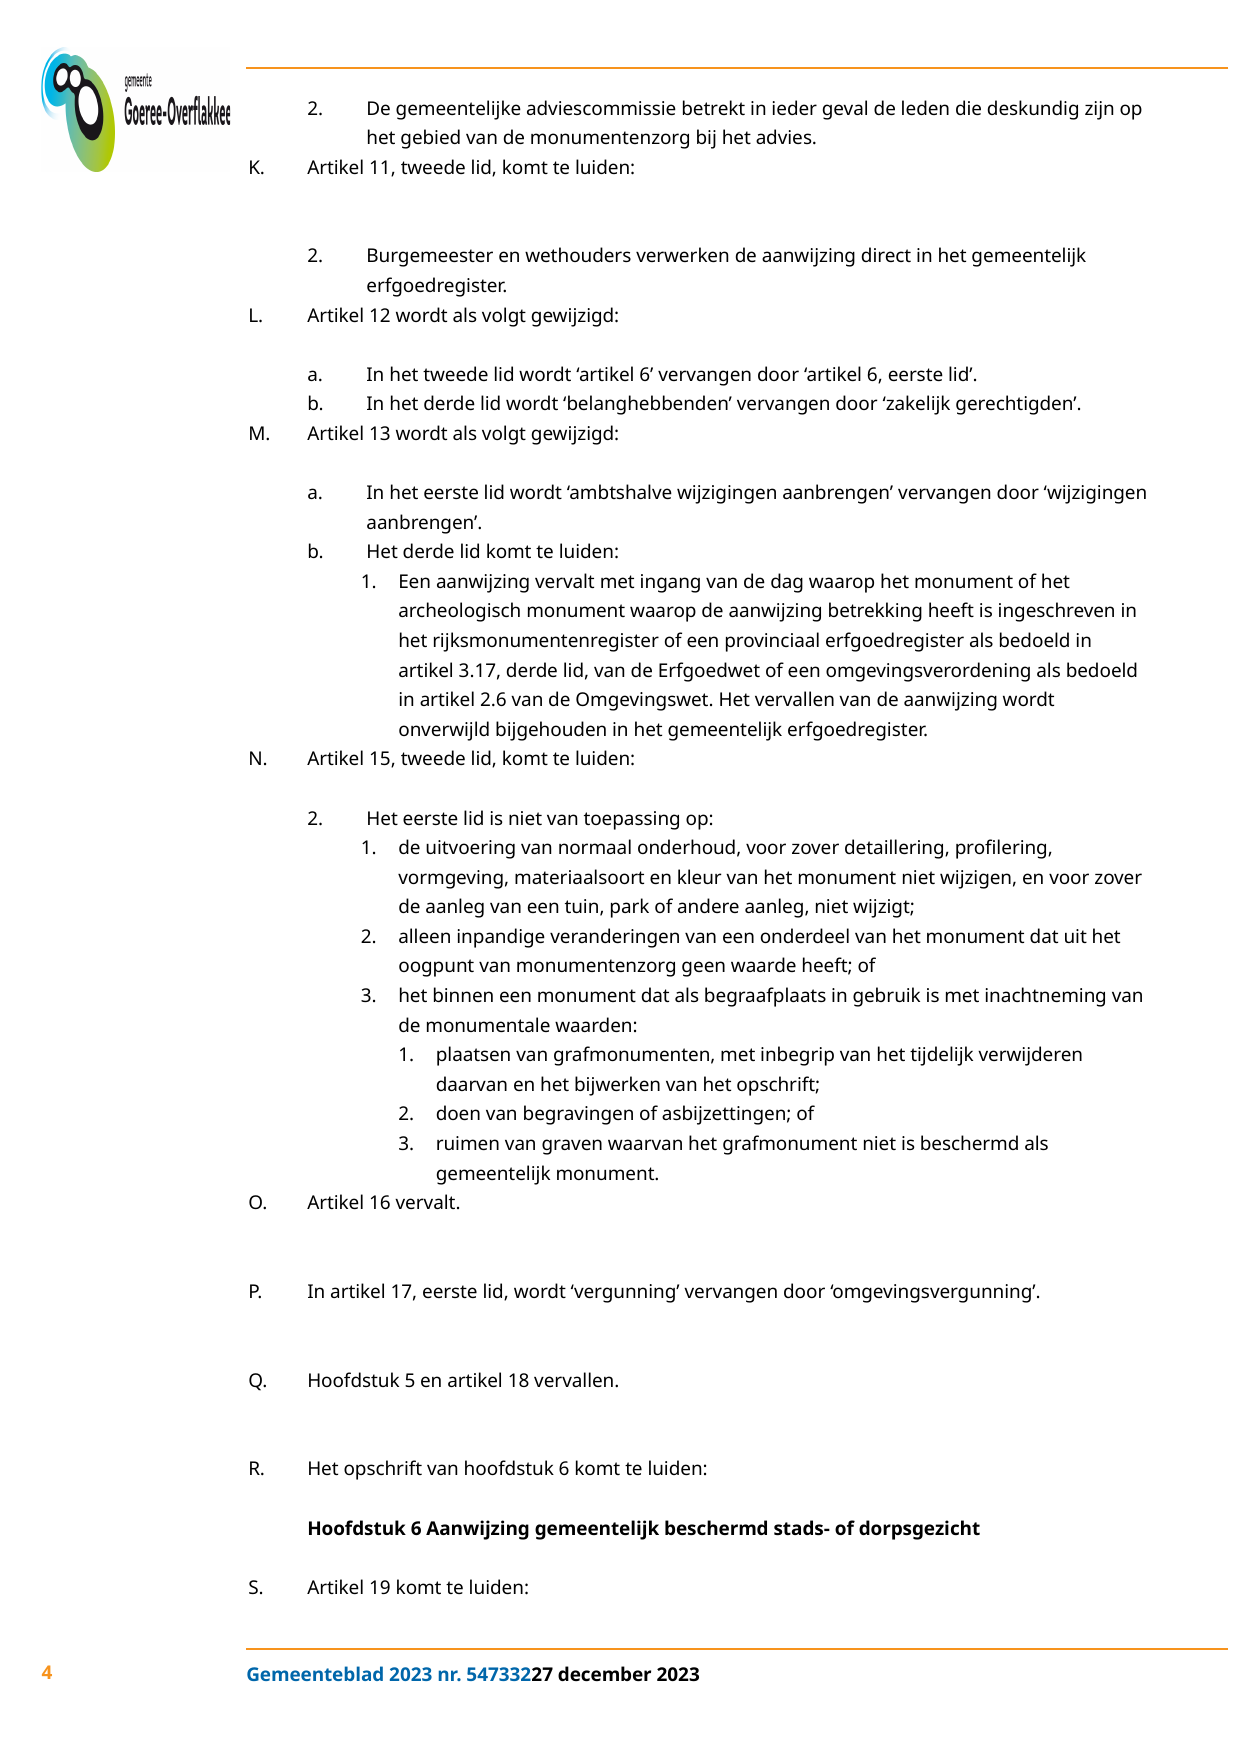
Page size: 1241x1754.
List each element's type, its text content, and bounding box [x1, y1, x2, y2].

list plaatsen van grafmonumenten, met inbegrip van het tijdelijk verwijderen daarvan en het bijwerken van het opschrift; [398, 1041, 1152, 1097]
list Een aanwijzing vervalt met ingang van de dag waarop het monument of het archeologisch monument waarop de aanwijzing betrekking heeft is ingeschreven in het rijksmonumentenregister of een provinciaal erfgoedregister als bedoeld in artikel 3.17, derde lid, van de Erfgoedwet of een omgevingsverordening als bedoeld in artikel 2.6 van de Omgevingswet. Het vervallen van de aanwijzing wordt onverwijld bijgehouden in het gemeentelijk erfgoedregister. [361, 568, 1152, 742]
picture [41, 47, 231, 172]
list Artikel 11, tweede lid, komt te luiden: [248, 154, 1152, 180]
list De gemeentelijke adviescommissie betrekt in ieder geval de leden die deskundig zijn op het gebied van de monumentenzorg bij het advies. [307, 95, 1152, 150]
list ruimen van graven waarvan het grafmonument niet is beschermd als gemeentelijk monument. [398, 1130, 1152, 1186]
list Artikel 19 komt te luiden: [248, 1574, 1152, 1600]
list Burgemeester en wethouders verwerken de aanwijzing direct in het gemeentelijk erfgoedregister. [307, 243, 1152, 298]
list In het derde lid wordt ‘belanghebbenden’ vervangen door ‘zakelijk gerechtigden’. [307, 391, 1152, 416]
list In het eerste lid wordt ‘ambtshalve wijzigingen aanbrengen’ vervangen door ‘wijzigingen aanbrengen’. [307, 479, 1152, 535]
list Artikel 13 wordt als volgt gewijzigd: [248, 420, 1152, 446]
list Het derde lid komt te luiden: [307, 538, 1152, 564]
list Artikel 15, tweede lid, komt te luiden: [248, 746, 1152, 771]
list het binnen een monument dat als begraafplaats in gebruik is met inachtneming van de monumentale waarden: [361, 982, 1152, 1038]
list Hoofdstuk 6 Aanwijzing gemeentelijk beschermd stads- of dorpsgezicht [248, 1515, 1152, 1541]
list de uitvoering van normaal onderhoud, voor zover detaillering, profilering, vormgeving, materiaalsoort en kleur van het monument niet wijzigen, en voor zover de aanleg van een tuin, park of andere aanleg, niet wijzigt; [361, 834, 1152, 919]
list alleen inpandige veranderingen van een onderdeel van het monument dat uit het oogpunt van monumentenzorg geen waarde heeft; of [361, 923, 1152, 978]
list In artikel 17, eerste lid, wordt ‘vergunning’ vervangen door ‘omgevingsvergunning’. [248, 1278, 1152, 1304]
list doen van begravingen of asbijzettingen; of [398, 1101, 1152, 1126]
list Het opschrift van hoofdstuk 6 komt te luiden: [248, 1456, 1152, 1481]
list Artikel 12 wordt als volgt gewijzigd: [248, 302, 1152, 328]
list In het tweede lid wordt ‘artikel 6’ vervangen door ‘artikel 6, eerste lid’. [307, 361, 1152, 387]
list Hoofdstuk 5 en artikel 18 vervallen. [248, 1367, 1152, 1393]
list Het eerste lid is niet van toepassing op: [307, 805, 1152, 831]
list Artikel 16 vervalt. [248, 1189, 1152, 1215]
